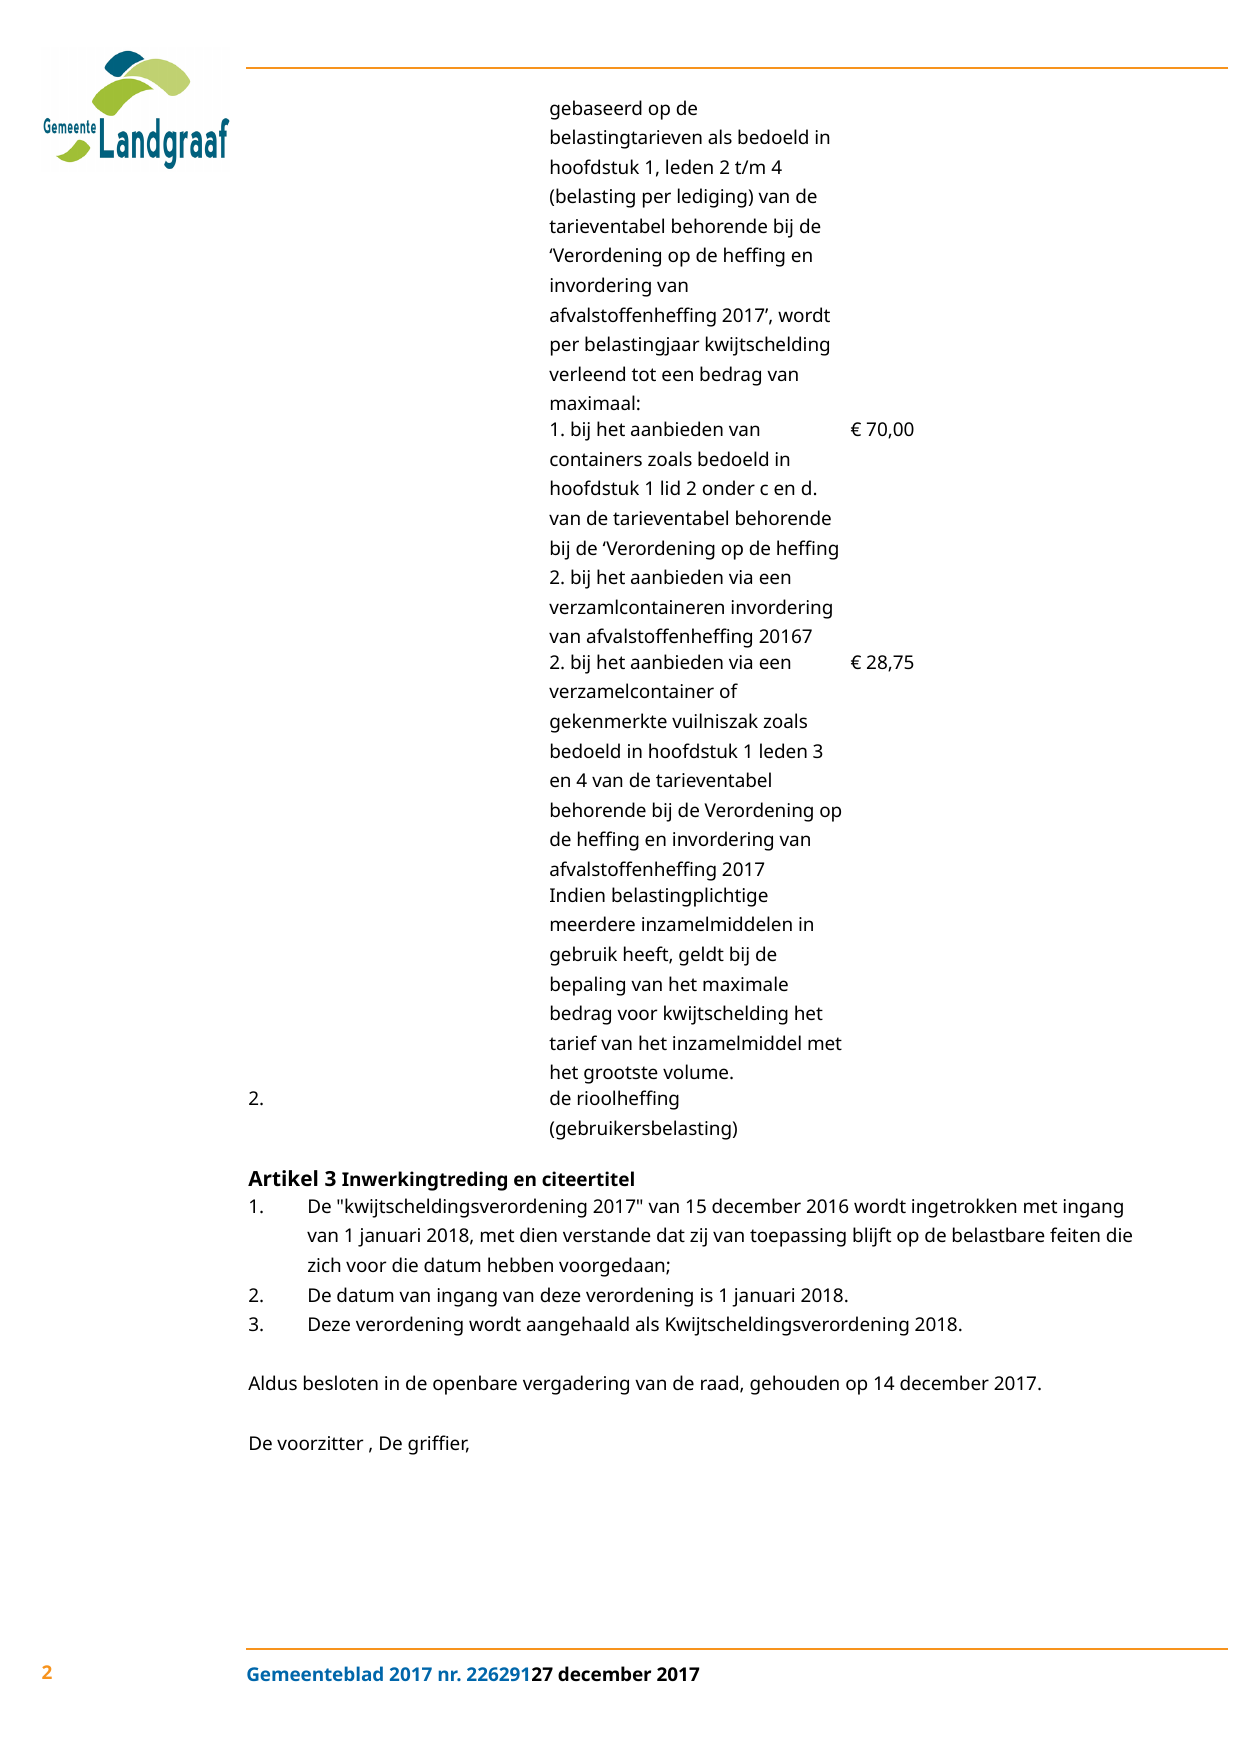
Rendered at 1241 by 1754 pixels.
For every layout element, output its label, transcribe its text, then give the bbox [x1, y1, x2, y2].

table_cell de rioolheffing (gebruikersbelasting) [549, 1085, 850, 1141]
list De "kwijtscheldingsverordening 2017" van 15 december 2016 wordt ingetrokken met ingang van 1 januari 2018, met dien verstande dat zij van toepassing blijft op de belastbare feiten die zich voor die datum hebben voorgedaan; [248, 1193, 1152, 1278]
table_cell gebaseerd op de belastingtarieven als bedoeld in hoofdstuk 1, leden 2 t/m 4 (belasting per lediging) van de tarieventabel behorende bij de ‘Verordening op de heffing en invordering van afvalstoffenheffing 2017’, wordt per belastingjaar kwijtschelding verleend tot een bedrag van maximaal: [549, 95, 850, 416]
text Artikel 3 Inwerkingtreding en citeertitel [248, 1164, 1152, 1193]
table_cell € 70,00 [850, 416, 1152, 649]
text Aldus besloten in de openbare vergadering van de raad, gehouden op 14 december 2017. [248, 1371, 1152, 1396]
table_cell 2. bij het aanbieden via een verzamelcontainer of gekenmerkte vuilniszak zoals bedoeld in hoofdstuk 1 leden 3 en 4 van de tarieventabel behorende bij de Verordening op de heffing en invordering van afvalstoffenheffing 2017 [549, 649, 850, 882]
list Deze verordening wordt aangehaald als Kwijtscheldingsverordening 2018. [248, 1311, 1152, 1337]
table_cell 1. bij het aanbieden van containers zoals bedoeld in hoofdstuk 1 lid 2 onder c en d. van de tarieventabel behorende bij de ‘Verordening op de heffing 2. bij het aanbieden via een verzamlcontaineren invordering van afvalstoffenheffing 20167 [549, 416, 850, 649]
table_cell [850, 1085, 1152, 1141]
table_cell [248, 882, 549, 1085]
table_cell [248, 649, 549, 882]
table_cell [248, 95, 549, 416]
table_cell Indien belastingplichtige meerdere inzamelmiddelen in gebruik heeft, geldt bij de bepaling van het maximale bedrag voor kwijtschelding het tarief van het inzamelmiddel met het grootste volume. [549, 882, 850, 1085]
list De datum van ingang van deze verordening is 1 januari 2018. [248, 1282, 1152, 1307]
table_cell [850, 95, 1152, 416]
table_cell 2. [248, 1085, 549, 1141]
table_cell [248, 416, 549, 649]
picture [41, 47, 231, 172]
table_cell € 28,75 [850, 649, 1152, 882]
table_cell [850, 882, 1152, 1085]
text De voorzitter , De griffier, [248, 1430, 1152, 1455]
